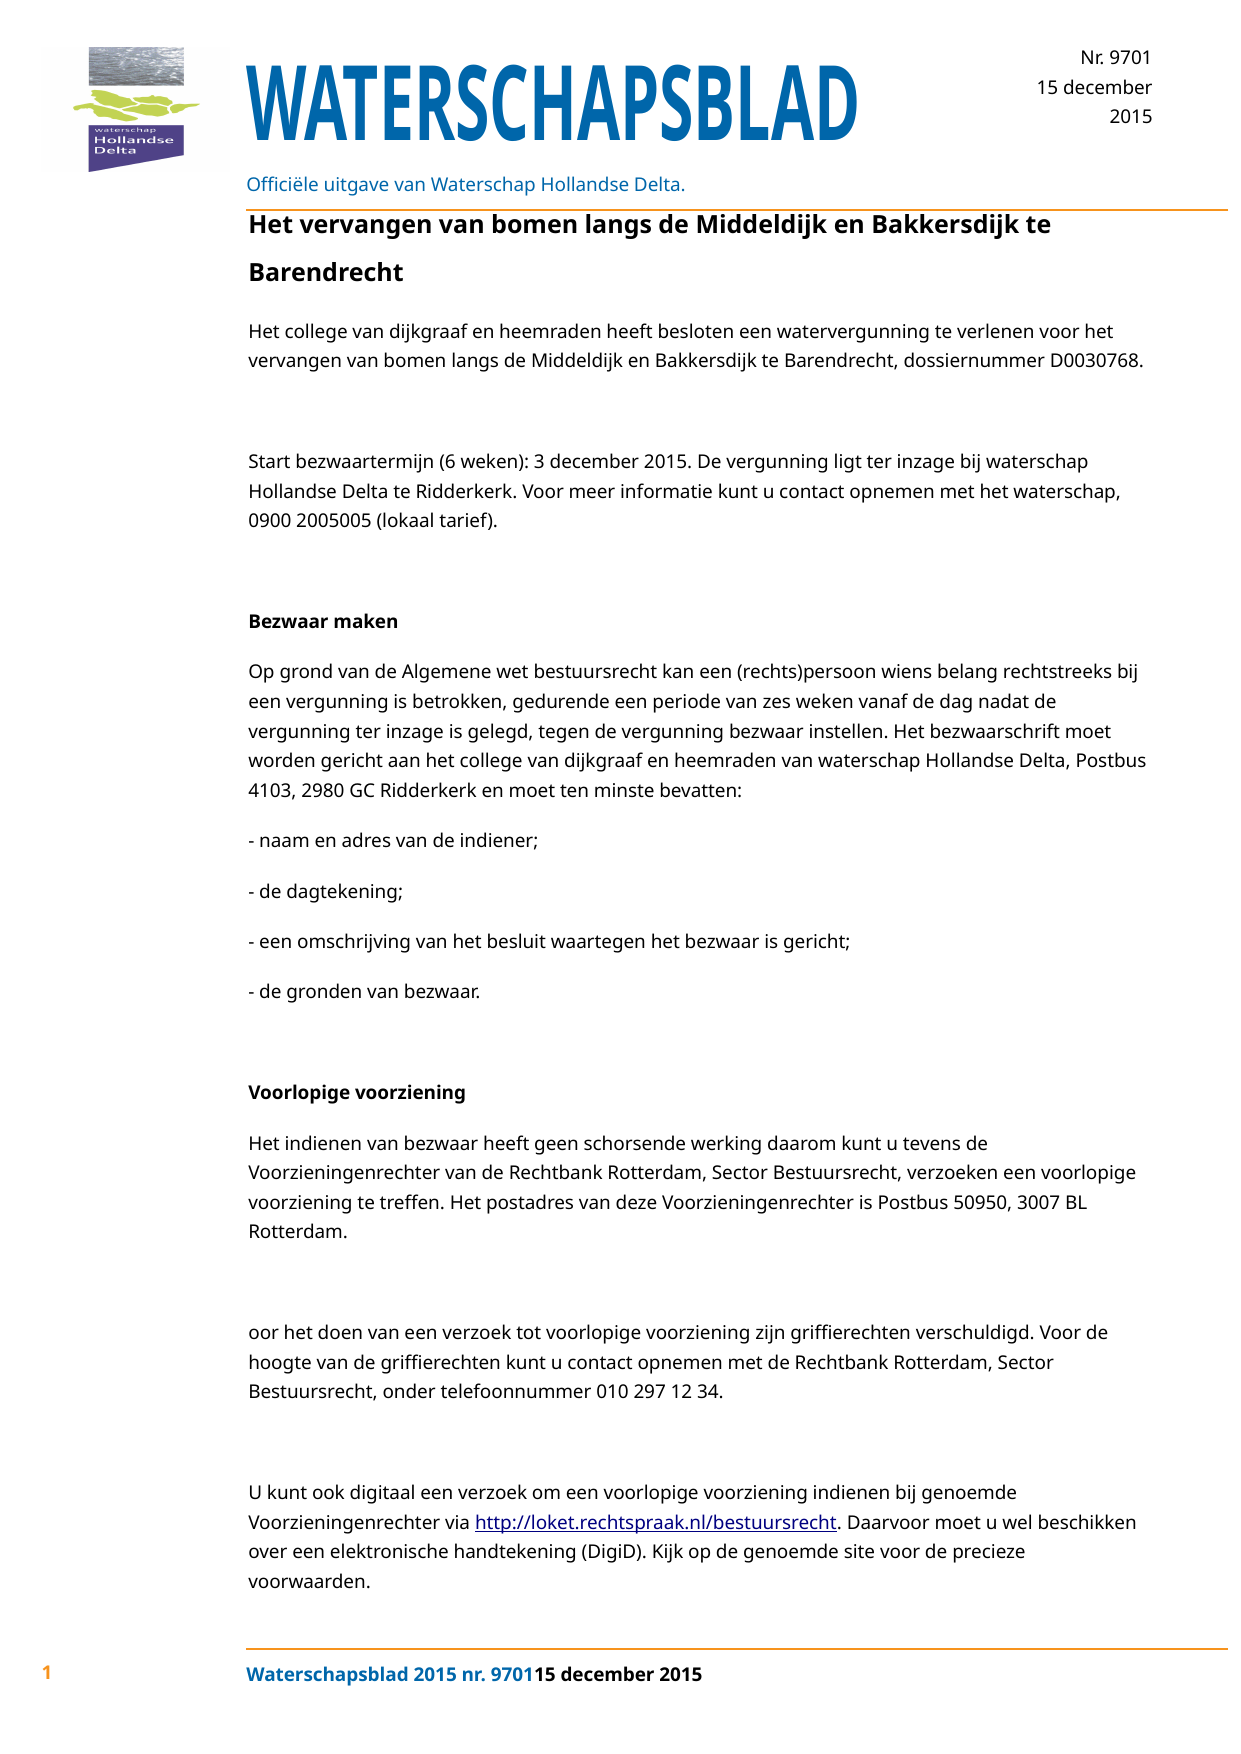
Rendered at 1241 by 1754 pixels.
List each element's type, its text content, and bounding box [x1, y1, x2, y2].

text - een omschrijving van het besluit waartegen het bezwaar is gericht; [248, 928, 1152, 954]
text U kunt ook digitaal een verzoek om een voorlopige voorziening indienen bij genoemde Voorzieningenrechter via http://loket.rechtspraak.nl/bestuursrecht. Daarvoor moet u wel beschikken over een elektronische handtekening (DigiD). Kijk op de genoemde site voor de precieze voorwaarden. [248, 1479, 1152, 1594]
text Bezwaar maken [248, 608, 1152, 634]
text - de dagtekening; [248, 878, 1152, 904]
picture [41, 47, 231, 172]
text Het vervangen van bomen langs de Middeldijk en Bakkersdijk te Barendrecht [248, 211, 1152, 288]
text Voorlopige voorziening [248, 1079, 1152, 1105]
text Het indienen van bezwaar heeft geen schorsende werking daarom kunt u tevens de Voorzieningenrechter van de Rechtbank Rotterdam, Sector Bestuursrecht, verzoeken een voorlopige voorziening te treffen. Het postadres van deze Voorzieningenrechter is Postbus 50950, 3007 BL Rotterdam. [248, 1130, 1152, 1244]
text oor het doen van een verzoek tot voorlopige voorziening zijn griffierechten verschuldigd. Voor de hoogte van de griffierechten kunt u contact opnemen met de Rechtbank Rotterdam, Sector Bestuursrecht, onder telefoonnummer 010 297 12 34. [248, 1319, 1152, 1404]
text Start bezwaartermijn (6 weken): 3 december 2015. De vergunning ligt ter inzage bij waterschap Hollandse Delta te Ridderkerk. Voor meer informatie kunt u contact opnemen met het waterschap, 0900 2005005 (lokaal tarief). [248, 448, 1152, 533]
text - de gronden van bezwaar. [248, 979, 1152, 1004]
text Het college van dijkgraaf en heemraden heeft besloten een watervergunning te verlenen voor het vervangen van bomen langs de Middeldijk en Bakkersdijk te Barendrecht, dossiernummer D0030768. [248, 318, 1152, 373]
text - naam en adres van de indiener; [248, 827, 1152, 853]
text Op grond van de Algemene wet bestuursrecht kan een (rechts)persoon wiens belang rechtstreeks bij een vergunning is betrokken, gedurende een periode van zes weken vanaf de dag nadat de vergunning ter inzage is gelegd, tegen de vergunning bezwaar instellen. Het bezwaarschrift moet worden gericht aan het college van dijkgraaf en heemraden van waterschap Hollandse Delta, Postbus 4103, 2980 GC Ridderkerk en moet ten minste bevatten: [248, 659, 1152, 803]
